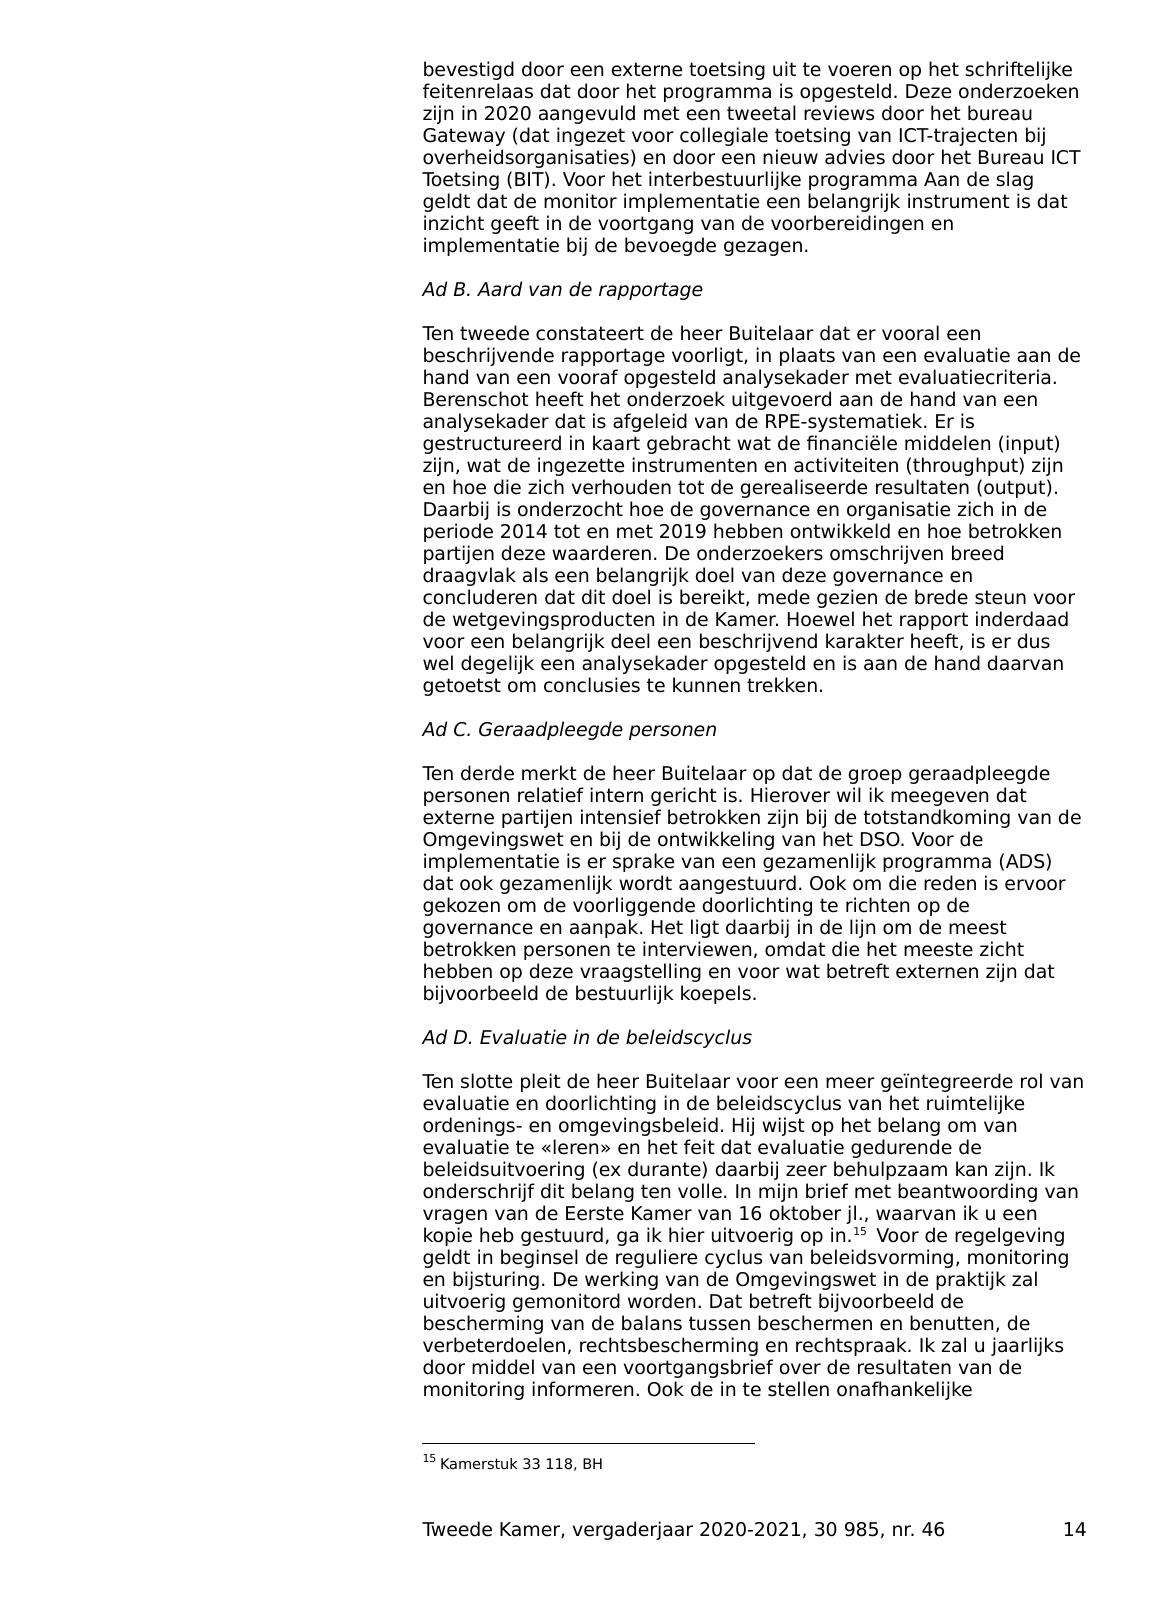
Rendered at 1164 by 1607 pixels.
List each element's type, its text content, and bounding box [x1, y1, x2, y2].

text Ten tweede constateert de heer Buitelaar dat er vooral een beschrijvende rapportage voorligt, in plaats van een evaluatie aan de hand van een vooraf opgesteld analysekader met evaluatiecriteria. Berenschot heeft het onderzoek uitgevoerd aan de hand van een analysekader dat is afgeleid van de RPE-systematiek. Er is gestructureerd in kaart gebracht wat de financiële middelen (input) zijn, wat de ingezette instrumenten en activiteiten (throughput) zijn en hoe die zich verhouden tot de gerealiseerde resultaten (output). Daarbij is onderzocht hoe de governance en organisatie zich in de periode 2014 tot en met 2019 hebben ontwikkeld en hoe betrokken partijen deze waarderen. De onderzoekers omschrijven breed draagvlak als een belangrijk doel van deze governance en concluderen dat dit doel is bereikt, mede gezien de brede steun voor de wetgevingsproducten in de Kamer. Hoewel het rapport inderdaad voor een belangrijk deel een beschrijvend karakter heeft, is er dus wel degelijk een analysekader opgesteld en is aan de hand daarvan getoetst om conclusies te kunnen trekken. [422, 323, 1087, 697]
subtitle Ad D. Evaluatie in de beleidscyclus [422, 1027, 1087, 1049]
text Ten derde merkt de heer Buitelaar op dat de groep geraadpleegde personen relatief intern gericht is. Hierover wil ik meegeven dat externe partijen intensief betrokken zijn bij de totstandkoming van de Omgevingswet en bij de ontwikkeling van het DSO. Voor de implementatie is er sprake van een gezamenlijk programma (ADS) dat ook gezamenlijk wordt aangestuurd. Ook om die reden is ervoor gekozen om de voorliggende doorlichting te richten op de governance en aanpak. Het ligt daarbij in de lijn om de meest betrokken personen te interviewen, omdat die het meeste zicht hebben op deze vraagstelling en voor wat betreft externen zijn dat bijvoorbeeld de bestuurlijk koepels. [422, 763, 1087, 1005]
text Ten slotte pleit de heer Buitelaar voor een meer geïntegreerde rol van evaluatie en doorlichting in de beleidscyclus van het ruimtelijke ordenings- en omgevingsbeleid. Hij wijst op het belang om van evaluatie te «leren» en het feit dat evaluatie gedurende de beleidsuitvoering (ex durante) daarbij zeer behulpzaam kan zijn. Ik onderschrijf dit belang ten volle. In mijn brief met beantwoording van vragen van de Eerste Kamer van 16 oktober jl., waarvan ik u een kopie heb gestuurd, ga ik hier uitvoerig op in. Voor de regelgeving geldt in beginsel de reguliere cyclus van beleidsvorming, monitoring en bijsturing. De werking van de Omgevingswet in de praktijk zal uitvoerig gemonitord worden. Dat betreft bijvoorbeeld de bescherming van de balans tussen beschermen en benutten, de verbeterdoelen, rechtsbescherming en rechtspraak. Ik zal u jaarlijks door middel van een voortgangsbrief over de resultaten van de monitoring informeren. Ook de in te stellen onafhankelijke [422, 1071, 1087, 1401]
text Kamerstuk 33 118, BH [422, 1452, 1087, 1474]
text bevestigd door een externe toetsing uit te voeren op het schriftelijke feitenrelaas dat door het programma is opgesteld. Deze onderzoeken zijn in 2020 aangevuld met een tweetal reviews door het bureau Gateway (dat ingezet voor collegiale toetsing van ICT-trajecten bij overheidsorganisaties) en door een nieuw advies door het Bureau ICT Toetsing (BIT). Voor het interbestuurlijke programma Aan de slag geldt dat de monitor implementatie een belangrijk instrument is dat inzicht geeft in de voortgang van de voorbereidingen en implementatie bij de bevoegde gezagen. [422, 59, 1087, 257]
subtitle Ad B. Aard van de rapportage [422, 279, 1087, 301]
subtitle Ad C. Geraadpleegde personen [422, 719, 1087, 741]
